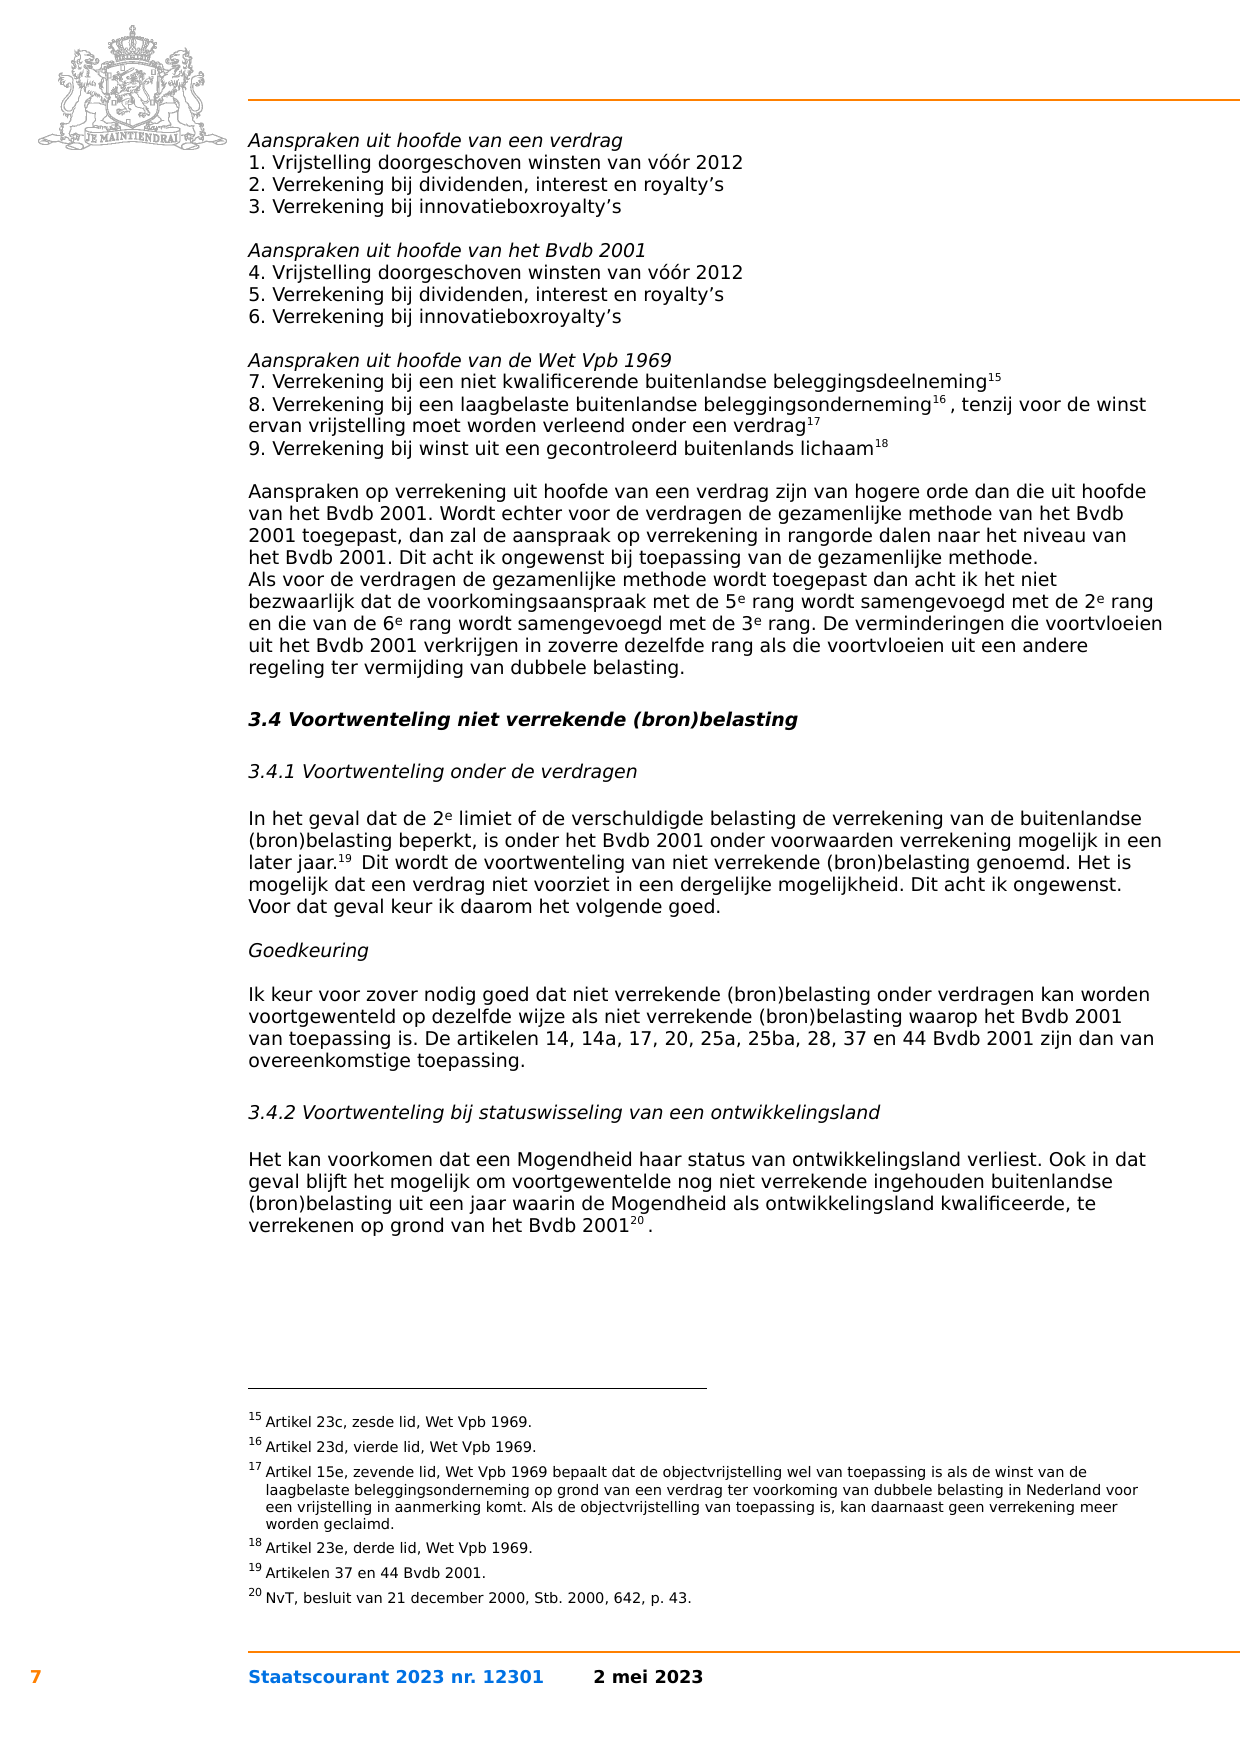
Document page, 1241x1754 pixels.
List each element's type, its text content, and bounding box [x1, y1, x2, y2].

subtitle Aanspraken uit hoofde van het Bvdb 2001 [248, 240, 1163, 262]
text Artikel 23d, vierde lid, Wet Vpb 1969. [248, 1435, 1163, 1457]
text Artikel 23e, derde lid, Wet Vpb 1969. [248, 1536, 1163, 1558]
text In het geval dat de 2e limiet of de verschuldigde belasting de verrekening van de buitenlandse (bron)belasting beperkt, is onder het Bvdb 2001 onder voorwaarden verrekening mogelijk in een later jaar. Dit wordt de voortwenteling van niet verrekende (bron)belasting genoemd. Het is mogelijk dat een verdrag niet voorziet in een dergelijke mogelijkheid. Dit acht ik ongewenst. Voor dat geval keur ik daarom het volgende goed. [248, 808, 1163, 918]
text 4. Vrijstelling doorgeschoven winsten van vóór 2012 [248, 262, 1163, 284]
subtitle 3.4.1 Voortwenteling onder de verdragen [248, 761, 1163, 783]
text Artikelen 37 en 44 Bvdb 2001. [248, 1561, 1163, 1583]
picture [38, 25, 227, 150]
text 5. Verrekening bij dividenden, interest en royalty’s [248, 284, 1163, 306]
text 8. Verrekening bij een laagbelaste buitenlandse beleggingsonderneming, tenzij voor de winst ervan vrijstelling moet worden verleend onder een verdrag [248, 393, 1163, 437]
subtitle 3.4.2 Voortwenteling bij statuswisseling van een ontwikkelingsland [248, 1102, 1163, 1123]
text Aanspraken op verrekening uit hoofde van een verdrag zijn van hogere orde dan die uit hoofde van het Bvdb 2001. Wordt echter voor de verdragen de gezamenlijke methode van het Bvdb 2001 toegepast, dan zal de aanspraak op verrekening in rangorde dalen naar het niveau van het Bvdb 2001. Dit acht ik ongewenst bij toepassing van de gezamenlijke methode. [248, 481, 1163, 569]
text 3. Verrekening bij innovatieboxroyalty’s [248, 196, 1163, 218]
text 9. Verrekening bij winst uit een gecontroleerd buitenlands lichaam [248, 437, 1163, 459]
text Als voor de verdragen de gezamenlijke methode wordt toegepast dan acht ik het niet bezwaarlijk dat de voorkomingsaanspraak met de 5e rang wordt samengevoegd met de 2e rang en die van de 6e rang wordt samengevoegd met de 3e rang. De verminderingen die voortvloeien uit het Bvdb 2001 verkrijgen in zoverre dezelfde rang als die voortvloeien uit een andere regeling ter vermijding van dubbele belasting. [248, 569, 1163, 679]
subtitle Aanspraken uit hoofde van de Wet Vpb 1969 [248, 349, 1163, 371]
text Artikel 15e, zevende lid, Wet Vpb 1969 bepaalt dat de objectvrijstelling wel van toepassing is als de winst van de laagbelaste beleggingsonderneming op grond van een verdrag ter voorkoming van dubbele belasting in Nederland voor een vrijstelling in aanmerking komt. Als de objectvrijstelling van toepassing is, kan daarnaast geen verrekening meer worden geclaimd. [248, 1460, 1163, 1533]
text 2. Verrekening bij dividenden, interest en royalty’s [248, 174, 1163, 196]
subtitle 3.4 Voortwenteling niet verrekende (bron)belasting [248, 709, 1163, 731]
text 7. Verrekening bij een niet kwalificerende buitenlandse beleggingsdeelneming [248, 371, 1163, 393]
subtitle Goedkeuring [248, 940, 1163, 962]
text 1. Vrijstelling doorgeschoven winsten van vóór 2012 [248, 152, 1163, 174]
text Ik keur voor zover nodig goed dat niet verrekende (bron)belasting onder verdragen kan worden voortgewenteld op dezelfde wijze als niet verrekende (bron)belasting waarop het Bvdb 2001 van toepassing is. De artikelen 14, 14a, 17, 20, 25a, 25ba, 28, 37 en 44 Bvdb 2001 zijn dan van overeenkomstige toepassing. [248, 984, 1163, 1072]
text Het kan voorkomen dat een Mogendheid haar status van ontwikkelingsland verliest. Ook in dat geval blijft het mogelijk om voortgewentelde nog niet verrekende ingehouden buitenlandse (bron)belasting uit een jaar waarin de Mogendheid als ontwikkelingsland kwalificeerde, te verrekenen op grond van het Bvdb 2001. [248, 1148, 1163, 1236]
subtitle Aanspraken uit hoofde van een verdrag [248, 130, 1163, 152]
text NvT, besluit van 21 december 2000, Stb. 2000, 642, p. 43. [248, 1586, 1163, 1608]
text Artikel 23c, zesde lid, Wet Vpb 1969. [248, 1410, 1163, 1432]
text 6. Verrekening bij innovatieboxroyalty’s [248, 306, 1163, 328]
